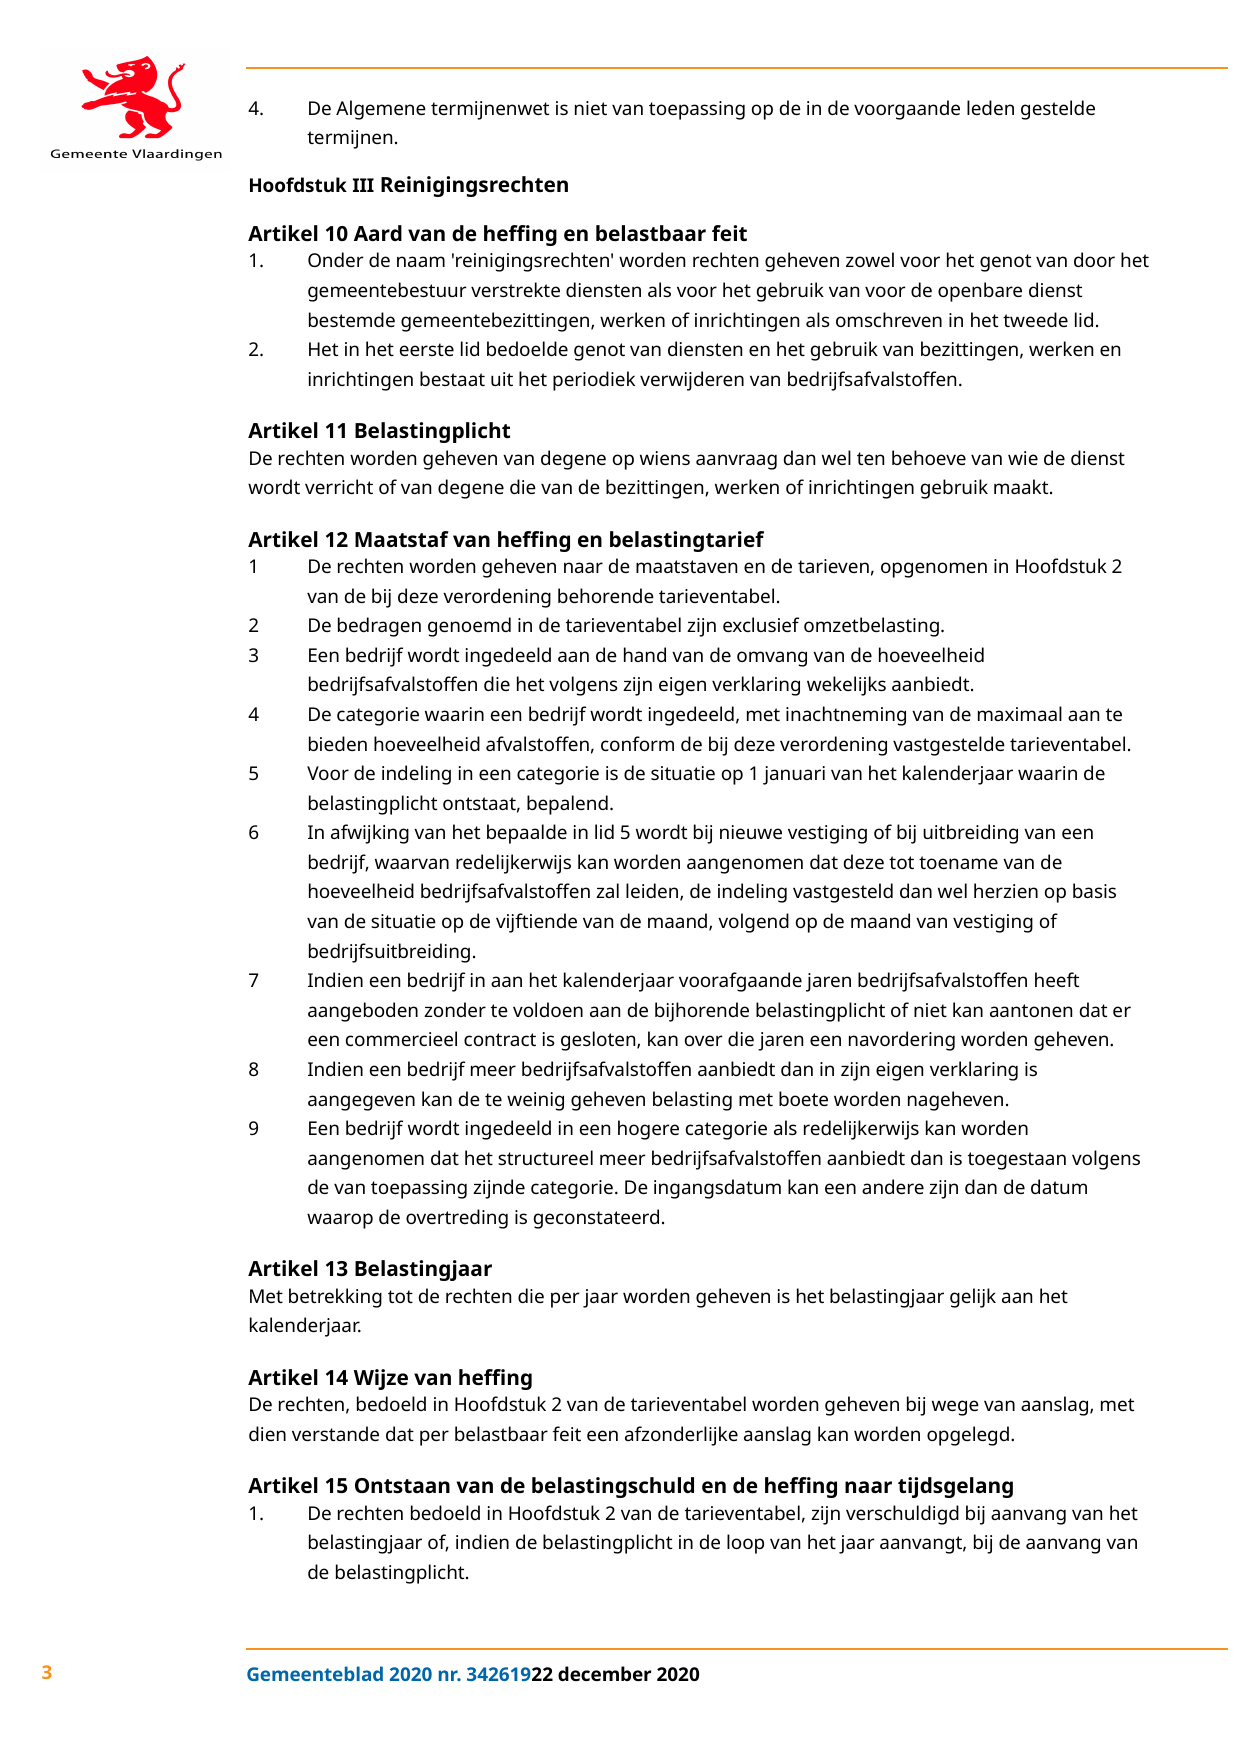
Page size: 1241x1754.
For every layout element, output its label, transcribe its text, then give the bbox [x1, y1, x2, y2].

list De rechten worden geheven naar de maatstaven en de tarieven, opgenomen in Hoofdstuk 2 van de bij deze verordening behorende tarieventabel. [248, 553, 1152, 609]
text Artikel 13 Belastingjaar [248, 1254, 1152, 1283]
text De rechten, bedoeld in Hoofdstuk 2 van de tarieventabel worden geheven bij wege van aanslag, met dien verstande dat per belastbaar feit een afzonderlijke aanslag kan worden opgelegd. [248, 1391, 1152, 1447]
text Artikel 11 Belastingplicht [248, 416, 1152, 445]
list De Algemene termijnenwet is niet van toepassing op de in de voorgaande leden gestelde termijnen. [248, 95, 1152, 150]
text Artikel 12 Maatstaf van heffing en belastingtarief [248, 525, 1152, 553]
list Het in het eerste lid bedoelde genot van diensten en het gebruik van bezittingen, werken en inrichtingen bestaat uit het periodiek verwijderen van bedrijfsafvalstoffen. [248, 336, 1152, 392]
list Een bedrijf wordt ingedeeld in een hogere categorie als redelijkerwijs kan worden aangenomen dat het structureel meer bedrijfsafvalstoffen aanbiedt dan is toegestaan volgens de van toepassing zijnde categorie. De ingangsdatum kan een andere zijn dan de datum waarop de overtreding is geconstateerd. [248, 1115, 1152, 1230]
list De bedragen genoemd in de tarieventabel zijn exclusief omzetbelasting. [248, 612, 1152, 638]
list Indien een bedrijf meer bedrijfsafvalstoffen aanbiedt dan in zijn eigen verklaring is aangegeven kan de te weinig geheven belasting met boete worden nageheven. [248, 1056, 1152, 1112]
list Indien een bedrijf in aan het kalenderjaar voorafgaande jaren bedrijfsafvalstoffen heeft aangeboden zonder te voldoen aan de bijhorende belastingplicht of niet kan aantonen dat er een commercieel contract is gesloten, kan over die jaren een navordering worden geheven. [248, 967, 1152, 1052]
list Onder de naam 'reinigingsrechten' worden rechten geheven zowel voor het genot van door het gemeentebestuur verstrekte diensten als voor het gebruik van voor de openbare dienst bestemde gemeentebezittingen, werken of inrichtingen als omschreven in het tweede lid. [248, 248, 1152, 333]
list De rechten bedoeld in Hoofdstuk 2 van de tarieventabel, zijn verschuldigd bij aanvang van het belastingjaar of, indien de belastingplicht in de loop van het jaar aanvangt, bij de aanvang van de belastingplicht. [248, 1500, 1152, 1585]
picture [41, 47, 231, 172]
text Met betrekking tot de rechten die per jaar worden geheven is het belastingjaar gelijk aan het kalenderjaar. [248, 1283, 1152, 1338]
text De rechten worden geheven van degene op wiens aanvraag dan wel ten behoeve van wie de dienst wordt verricht of van degene die van de bezittingen, werken of inrichtingen gebruik maakt. [248, 445, 1152, 500]
list In afwijking van het bepaalde in lid 5 wordt bij nieuwe vestiging of bij uitbreiding van een bedrijf, waarvan redelijkerwijs kan worden aangenomen dat deze tot toename van de hoeveelheid bedrijfsafvalstoffen zal leiden, de indeling vastgesteld dan wel herzien op basis van de situatie op de vijftiende van de maand, volgend op de maand van vestiging of bedrijfsuitbreiding. [248, 819, 1152, 964]
list De categorie waarin een bedrijf wordt ingedeeld, met inachtneming van de maximaal aan te bieden hoeveelheid afvalstoffen, conform de bij deze verordening vastgestelde tarieventabel. [248, 701, 1152, 757]
text Artikel 10 Aard van de heffing en belastbaar feit [248, 219, 1152, 248]
text Artikel 15 Ontstaan van de belastingschuld en de heffing naar tijdsgelang [248, 1471, 1152, 1500]
text Artikel 14 Wijze van heffing [248, 1363, 1152, 1391]
list Voor de indeling in een categorie is de situatie op 1 januari van het kalenderjaar waarin de belastingplicht ontstaat, bepalend. [248, 760, 1152, 816]
text Hoofdstuk III Reinigingsrechten [248, 170, 1152, 198]
list Een bedrijf wordt ingedeeld aan de hand van de omvang van de hoeveelheid bedrijfsafvalstoffen die het volgens zijn eigen verklaring wekelijks aanbiedt. [248, 642, 1152, 697]
